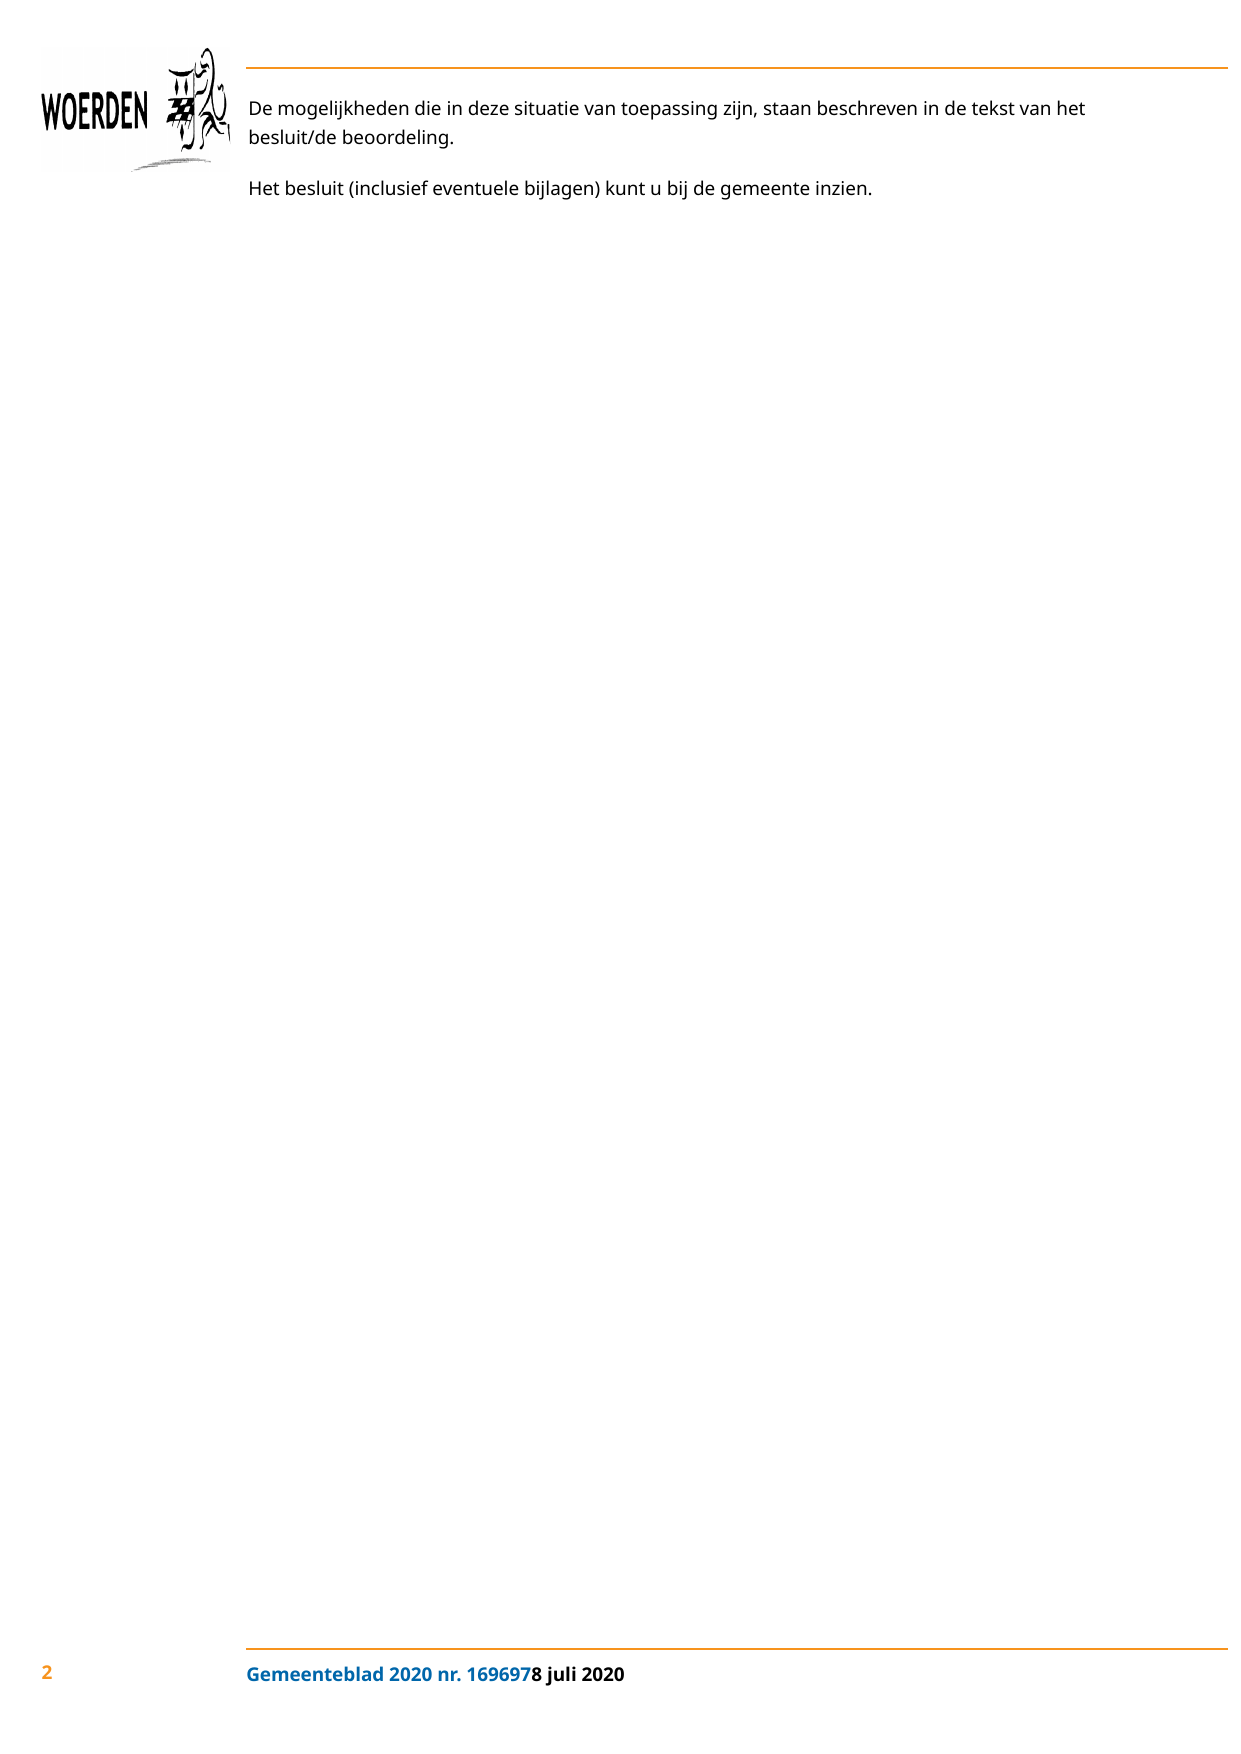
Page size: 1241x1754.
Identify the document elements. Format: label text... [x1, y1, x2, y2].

text De mogelijkheden die in deze situatie van toepassing zijn, staan beschreven in de tekst van het besluit/de beoordeling. [248, 95, 1152, 150]
text Het besluit (inclusief eventuele bijlagen) kunt u bij de gemeente inzien. [248, 175, 1152, 201]
picture [41, 47, 231, 172]
